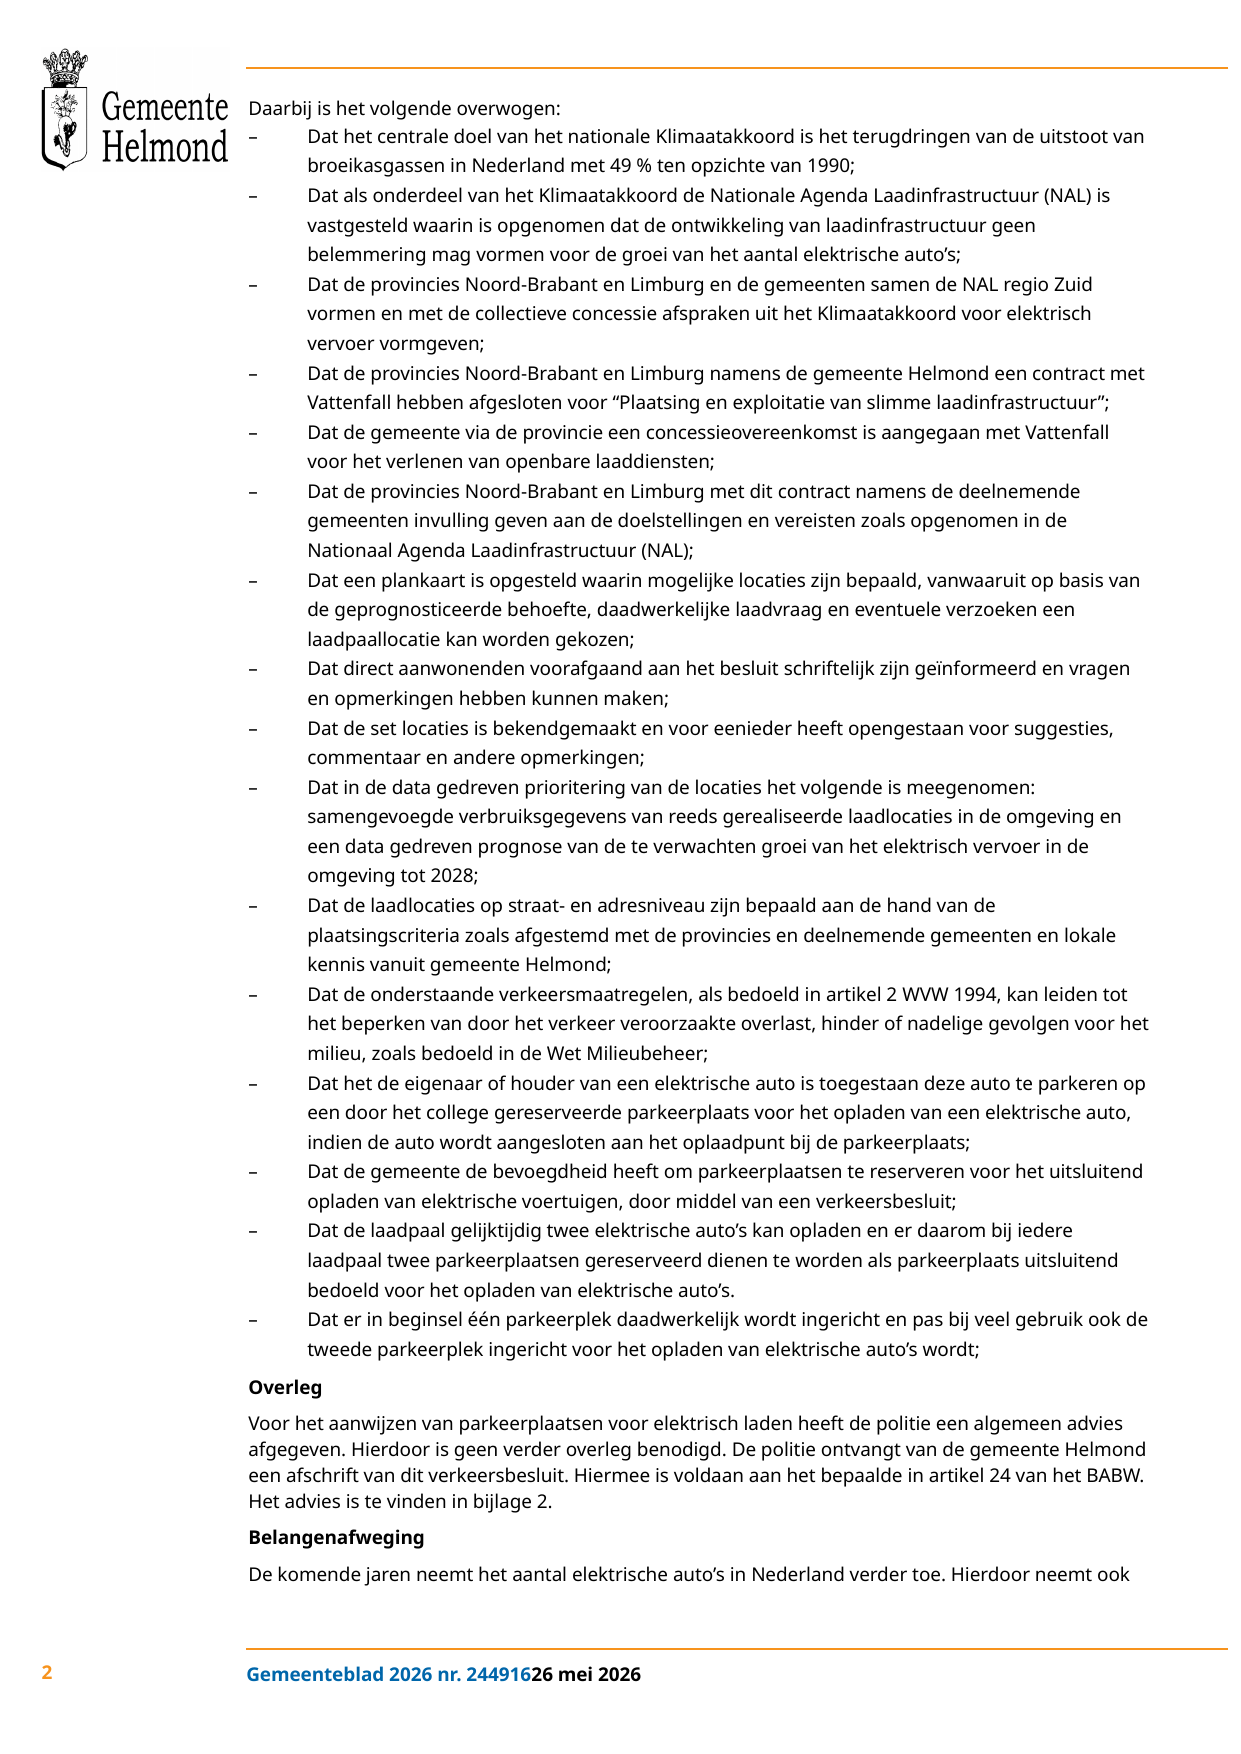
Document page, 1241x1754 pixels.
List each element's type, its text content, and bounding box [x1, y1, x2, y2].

list Dat in de data gedreven prioritering van de locaties het volgende is meegenomen: samengevoegde verbruiksgegevens van reeds gerealiseerde laadlocaties in de omgeving en een data gedreven prognose van de te verwachten groei van het elektrisch vervoer in de omgeving tot 2028; [248, 774, 1152, 888]
list Dat de onderstaande verkeersmaatregelen, als bedoeld in artikel 2 WVW 1994, kan leiden tot het beperken van door het verkeer veroorzaakte overlast, hinder of nadelige gevolgen voor het milieu, zoals bedoeld in de Wet Milieubeheer; [248, 981, 1152, 1066]
list Dat de gemeente via de provincie een concessieovereenkomst is aangegaan met Vattenfall voor het verlenen van openbare laaddiensten; [248, 419, 1152, 474]
list Dat de provincies Noord-Brabant en Limburg met dit contract namens de deelnemende gemeenten invulling geven aan de doelstellingen en vereisten zoals opgenomen in de Nationaal Agenda Laadinfrastructuur (NAL); [248, 478, 1152, 563]
list Dat het centrale doel van het nationale Klimaatakkoord is het terugdringen van de uitstoot van broeikasgassen in Nederland met 49 % ten opzichte van 1990; [248, 123, 1152, 178]
list Dat het de eigenaar of houder van een elektrische auto is toegestaan deze auto te parkeren op een door het college gereserveerde parkeerplaats voor het opladen van een elektrische auto, indien de auto wordt aangesloten aan het oplaadpunt bij de parkeerplaats; [248, 1070, 1152, 1155]
list Dat een plankaart is opgesteld waarin mogelijke locaties zijn bepaald, vanwaaruit op basis van de geprognosticeerde behoefte, daadwerkelijke laadvraag en eventuele verzoeken een laadpaallocatie kan worden gekozen; [248, 567, 1152, 652]
text Voor het aanwijzen van parkeerplaatsen voor elektrisch laden heeft de politie een algemeen advies afgegeven. Hierdoor is geen verder overleg benodigd. De politie ontvangt van de gemeente Helmond een afschrift van dit verkeersbesluit. Hiermee is voldaan aan het bepaalde in artikel 24 van het BABW. Het advies is te vinden in bijlage 2. [248, 1411, 1152, 1513]
list Dat de provincies Noord-Brabant en Limburg namens de gemeente Helmond een contract met Vattenfall hebben afgesloten voor “Plaatsing en exploitatie van slimme laadinfrastructuur”; [248, 360, 1152, 415]
list Dat de gemeente de bevoegdheid heeft om parkeerplaatsen te reserveren voor het uitsluitend opladen van elektrische voertuigen, door middel van een verkeersbesluit; [248, 1158, 1152, 1214]
picture [41, 47, 231, 172]
list Dat de laadlocaties op straat- en adresniveau zijn bepaald aan de hand van de plaatsingscriteria zoals afgestemd met de provincies en deelnemende gemeenten en lokale kennis vanuit gemeente Helmond; [248, 892, 1152, 977]
text De komende jaren neemt het aantal elektrische auto’s in Nederland verder toe. Hierdoor neemt ook [248, 1561, 1152, 1587]
list Dat de laadpaal gelijktijdig twee elektrische auto’s kan opladen en er daarom bij iedere laadpaal twee parkeerplaatsen gereserveerd dienen te worden als parkeerplaats uitsluitend bedoeld voor het opladen van elektrische auto’s. [248, 1218, 1152, 1303]
text Daarbij is het volgende overwogen: [248, 95, 1152, 121]
text Belangenafweging [248, 1524, 1152, 1550]
list Dat de provincies Noord-Brabant en Limburg en de gemeenten samen de NAL regio Zuid vormen en met de collectieve concessie afspraken uit het Klimaatakkoord voor elektrisch vervoer vormgeven; [248, 271, 1152, 356]
text Overleg [248, 1374, 1152, 1400]
list Dat direct aanwonenden voorafgaand aan het besluit schriftelijk zijn geïnformeerd en vragen en opmerkingen hebben kunnen maken; [248, 656, 1152, 711]
list Dat de set locaties is bekendgemaakt en voor eenieder heeft opengestaan voor suggesties, commentaar en andere opmerkingen; [248, 715, 1152, 770]
list Dat er in beginsel één parkeerplek daadwerkelijk wordt ingericht en pas bij veel gebruik ook de tweede parkeerplek ingericht voor het opladen van elektrische auto’s wordt; [248, 1306, 1152, 1362]
list Dat als onderdeel van het Klimaatakkoord de Nationale Agenda Laadinfrastructuur (NAL) is vastgesteld waarin is opgenomen dat de ontwikkeling van laadinfrastructuur geen belemmering mag vormen voor de groei van het aantal elektrische auto’s; [248, 182, 1152, 267]
